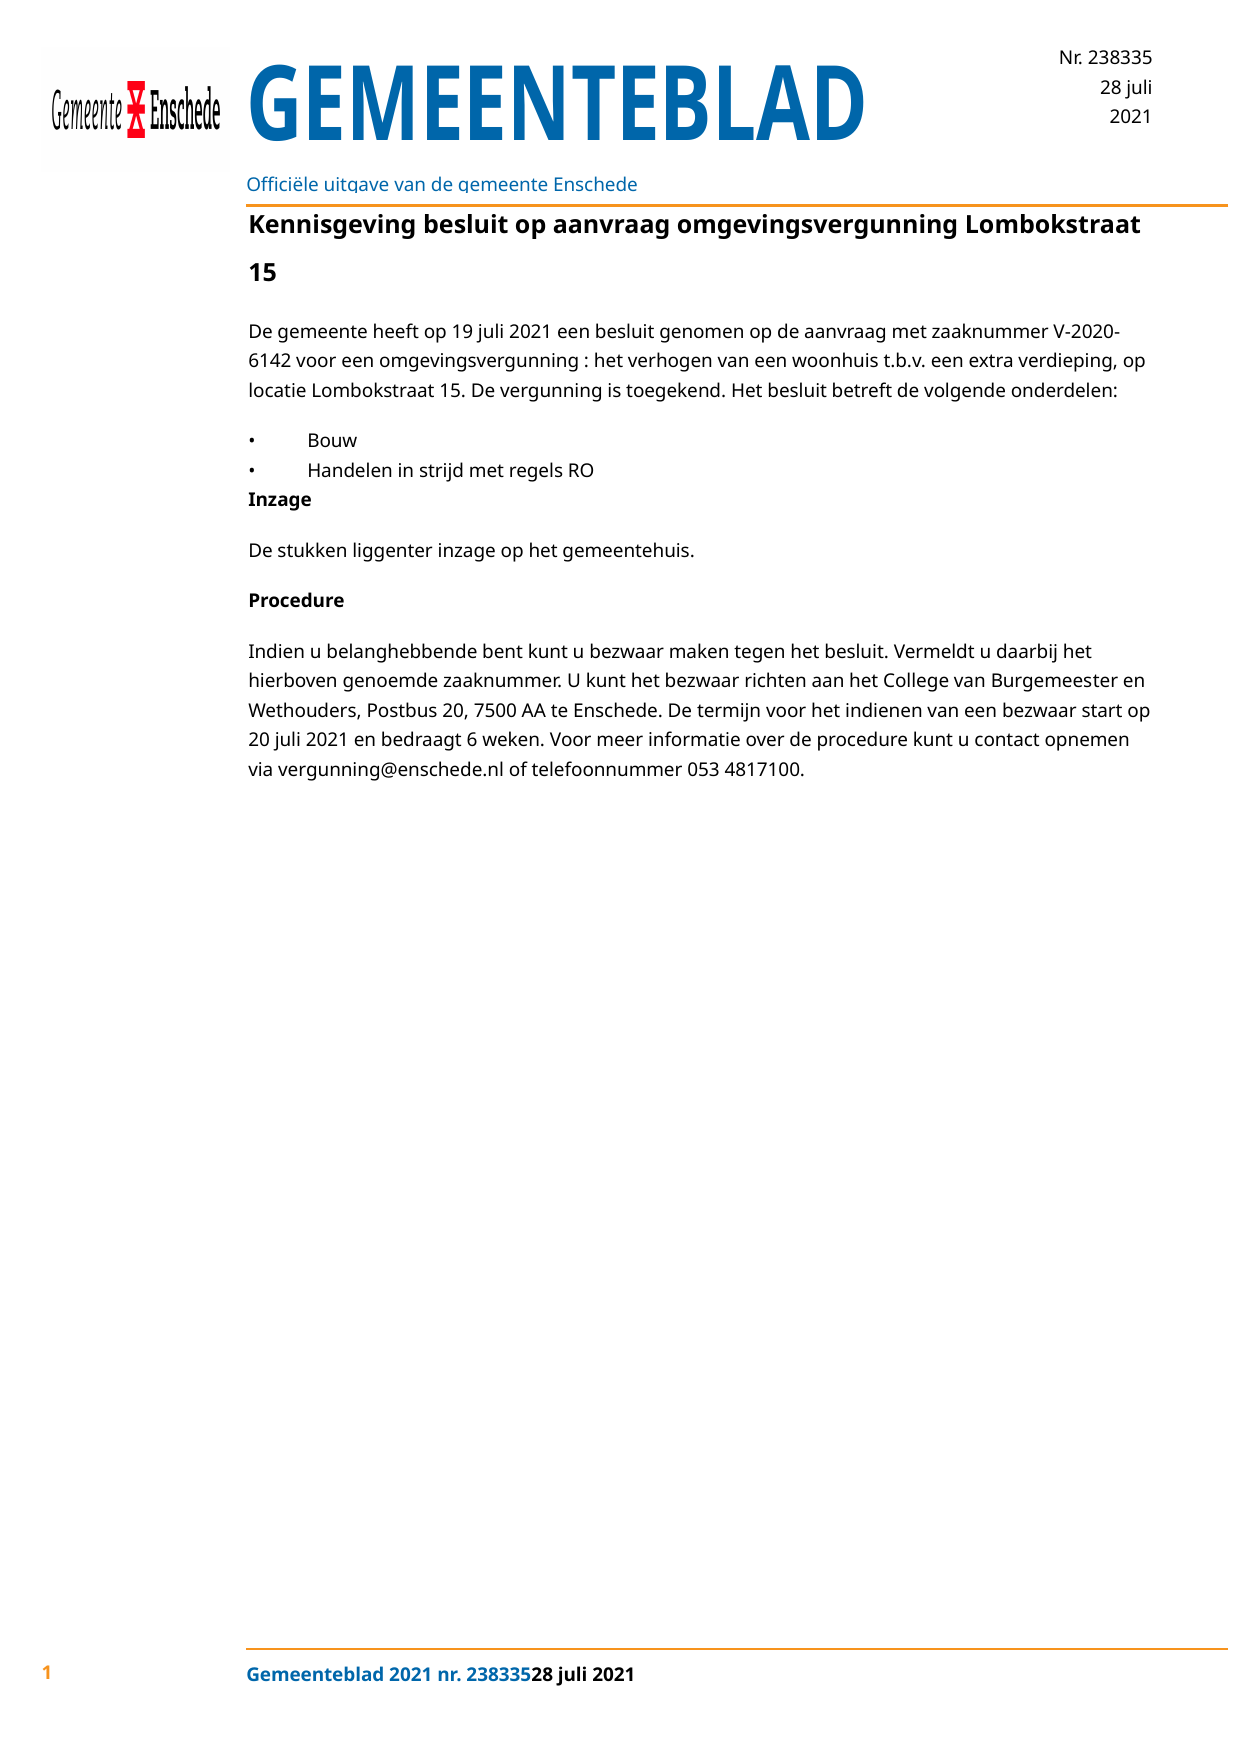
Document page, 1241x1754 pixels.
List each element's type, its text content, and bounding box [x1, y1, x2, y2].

text Indien u belanghebbende bent kunt u bezwaar maken tegen het besluit. Vermeldt u daarbij het hierboven genoemde zaaknummer. U kunt het bezwaar richten aan het College van Burgemees­ter en Wethouders, Postbus 20, 7500 AA te Enschede. De termijn voor het indienen van een bezwaar start op 20 juli 2021 en bedraagt 6 weken. Voor meer informatie over de procedure kunt u contact opnemen via vergunning@enschede.nl of telefoonnummer 053 4817100. [248, 638, 1152, 782]
list Bouw [248, 427, 1152, 453]
text Inzage [248, 487, 1152, 512]
text De gemeente heeft op 19 juli 2021 een besluit genomen op de aanvraag met zaaknummer V-2020-6142 voor een omgevingsvergunning : het verhogen van een woonhuis t.b.v. een extra verdieping, op locatie Lombokstraat 15. De vergunning is toegekend. Het besluit betreft de volgende onderdelen: [248, 318, 1152, 403]
text De stukken liggenter inzage op het gemeentehuis. [248, 537, 1152, 563]
text Procedure [248, 587, 1152, 613]
text Kennisgeving besluit op aanvraag omgevingsvergunning Lombokstraat 15 [248, 207, 1152, 288]
picture [41, 47, 231, 172]
list Handelen in strijd met regels RO [248, 457, 1152, 483]
